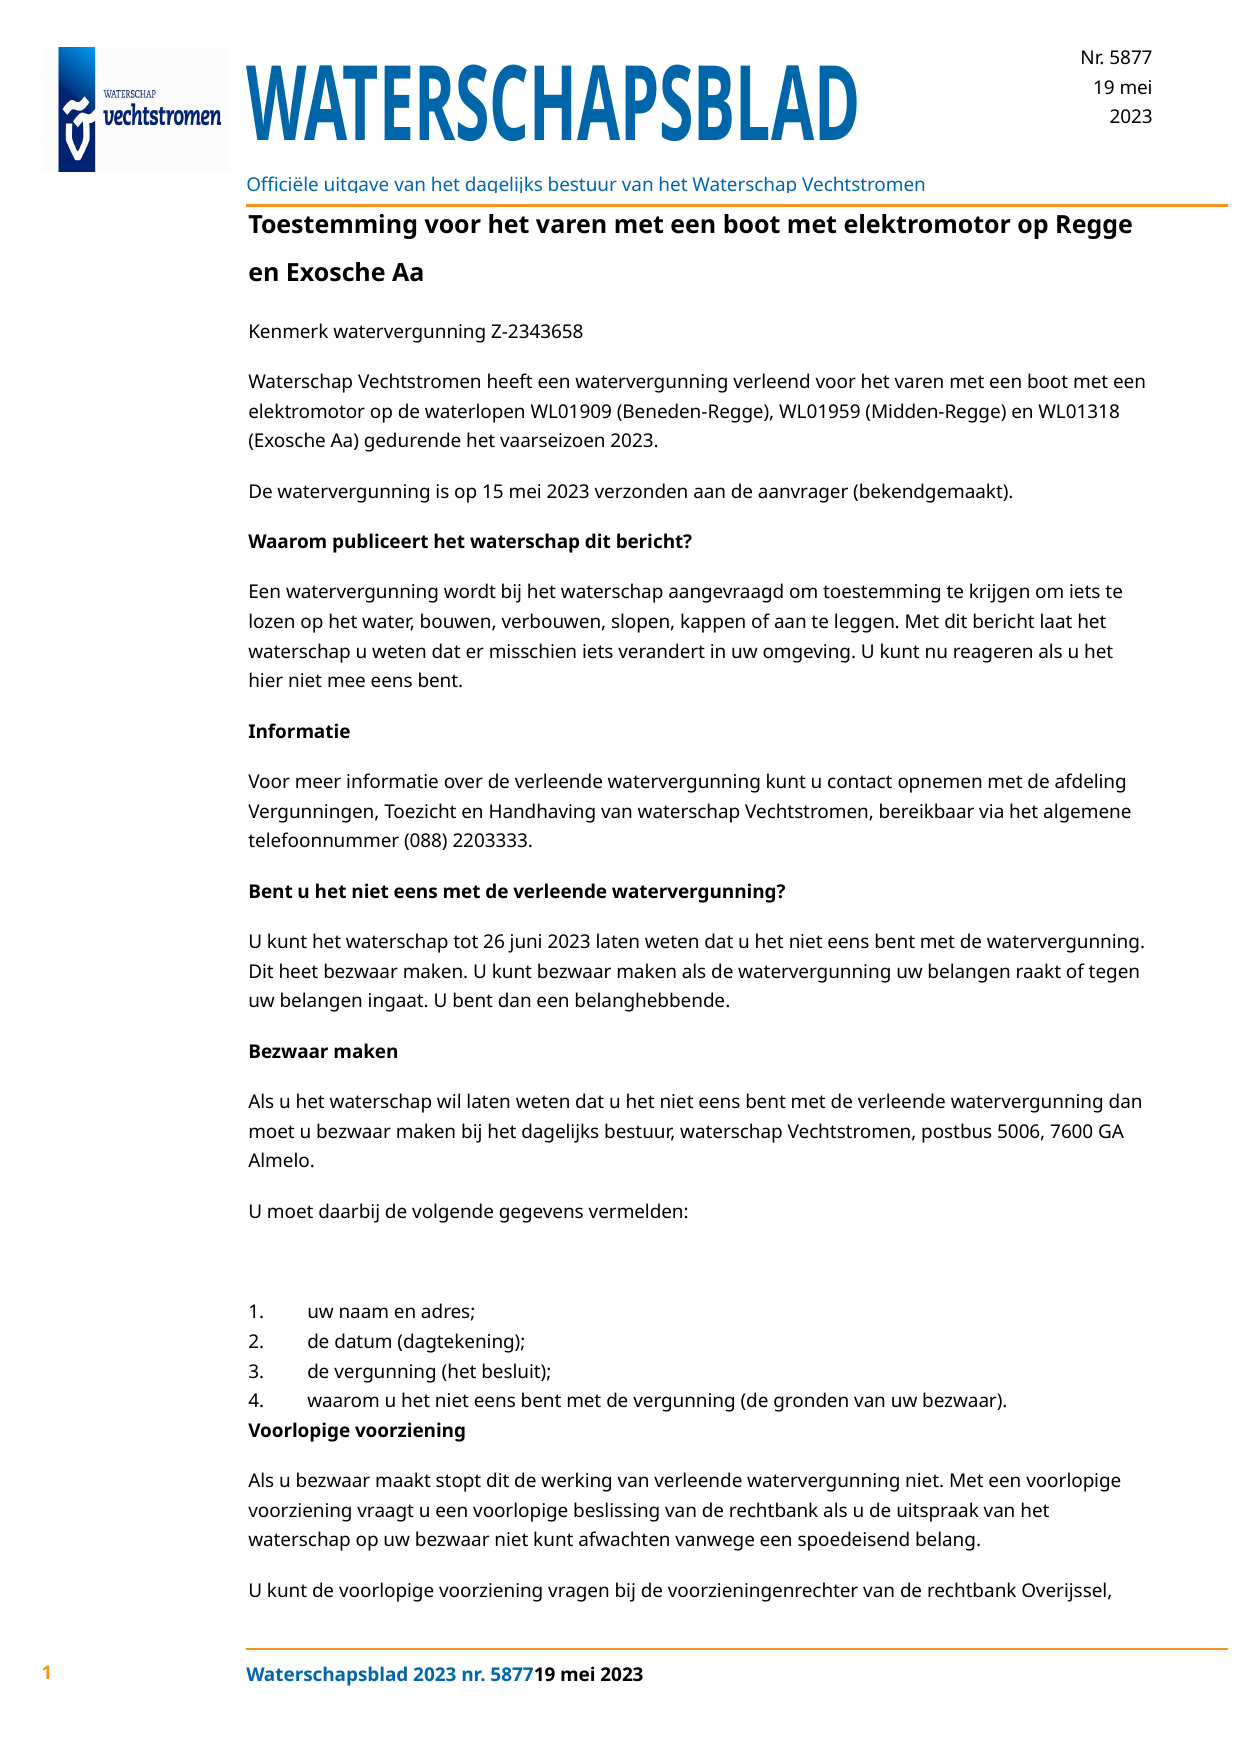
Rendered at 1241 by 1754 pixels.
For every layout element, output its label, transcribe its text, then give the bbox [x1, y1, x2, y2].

text U kunt het waterschap tot 26 juni 2023 laten weten dat u het niet eens bent met de watervergunning. Dit heet bezwaar maken. U kunt bezwaar maken als de watervergunning uw belangen raakt of tegen uw belangen ingaat. U bent dan een belanghebbende. [248, 928, 1152, 1013]
text U moet daarbij de volgende gegevens vermelden: [248, 1198, 1152, 1224]
text Voor meer informatie over de verleende watervergunning kunt u contact opnemen met de afdeling Vergunningen, Toezicht en Handhaving van waterschap Vechtstromen, bereikbaar via het algemene telefoonnummer (088) 2203333. [248, 768, 1152, 853]
list de datum (dagtekening); [248, 1328, 1152, 1354]
text Een watervergunning wordt bij het waterschap aangevraagd om toestemming te krijgen om iets te lozen op het water, bouwen, verbouwen, slopen, kappen of aan te leggen. Met dit bericht laat het waterschap u weten dat er misschien iets verandert in uw omgeving. U kunt nu reageren als u het hier niet mee eens bent. [248, 579, 1152, 693]
list waarom u het niet eens bent met de vergunning (de gronden van uw bezwaar). [248, 1387, 1152, 1413]
text Waterschap Vechtstromen heeft een watervergunning verleend voor het varen met een boot met een elektromotor op de waterlopen WL01909 (Beneden-Regge), WL01959 (Midden-Regge) en WL01318 (Exosche Aa) gedurende het vaarseizoen 2023. [248, 368, 1152, 453]
list uw naam en adres; [248, 1299, 1152, 1324]
picture [41, 47, 231, 172]
text Bent u het niet eens met de verleende watervergunning? [248, 878, 1152, 904]
text Informatie [248, 718, 1152, 744]
text De watervergunning is op 15 mei 2023 verzonden aan de aanvrager (bekendgemaakt). [248, 478, 1152, 504]
text Voorlopige voorziening [248, 1417, 1152, 1443]
text Bezwaar maken [248, 1038, 1152, 1064]
text U kunt de voorlopige voorziening vragen bij de voorzieningenrechter van de rechtbank Overijssel, [248, 1577, 1152, 1603]
text Als u bezwaar maakt stopt dit de werking van verleende watervergunning niet. Met een voorlopige voorziening vraagt u een voorlopige beslissing van de rechtbank als u de uitspraak van het waterschap op uw bezwaar niet kunt afwachten vanwege een spoedeisend belang. [248, 1467, 1152, 1552]
list de vergunning (het besluit); [248, 1358, 1152, 1384]
text Toestemming voor het varen met een boot met elektromotor op Regge en Exosche Aa [248, 207, 1152, 288]
text Als u het waterschap wil laten weten dat u het niet eens bent met de verleende watervergunning dan moet u bezwaar maken bij het dagelijks bestuur, waterschap Vechtstromen, postbus 5006, 7600 GA Almelo. [248, 1088, 1152, 1173]
text Waarom publiceert het waterschap dit bericht? [248, 528, 1152, 554]
text Kenmerk watervergunning Z-2343658 [248, 318, 1152, 344]
